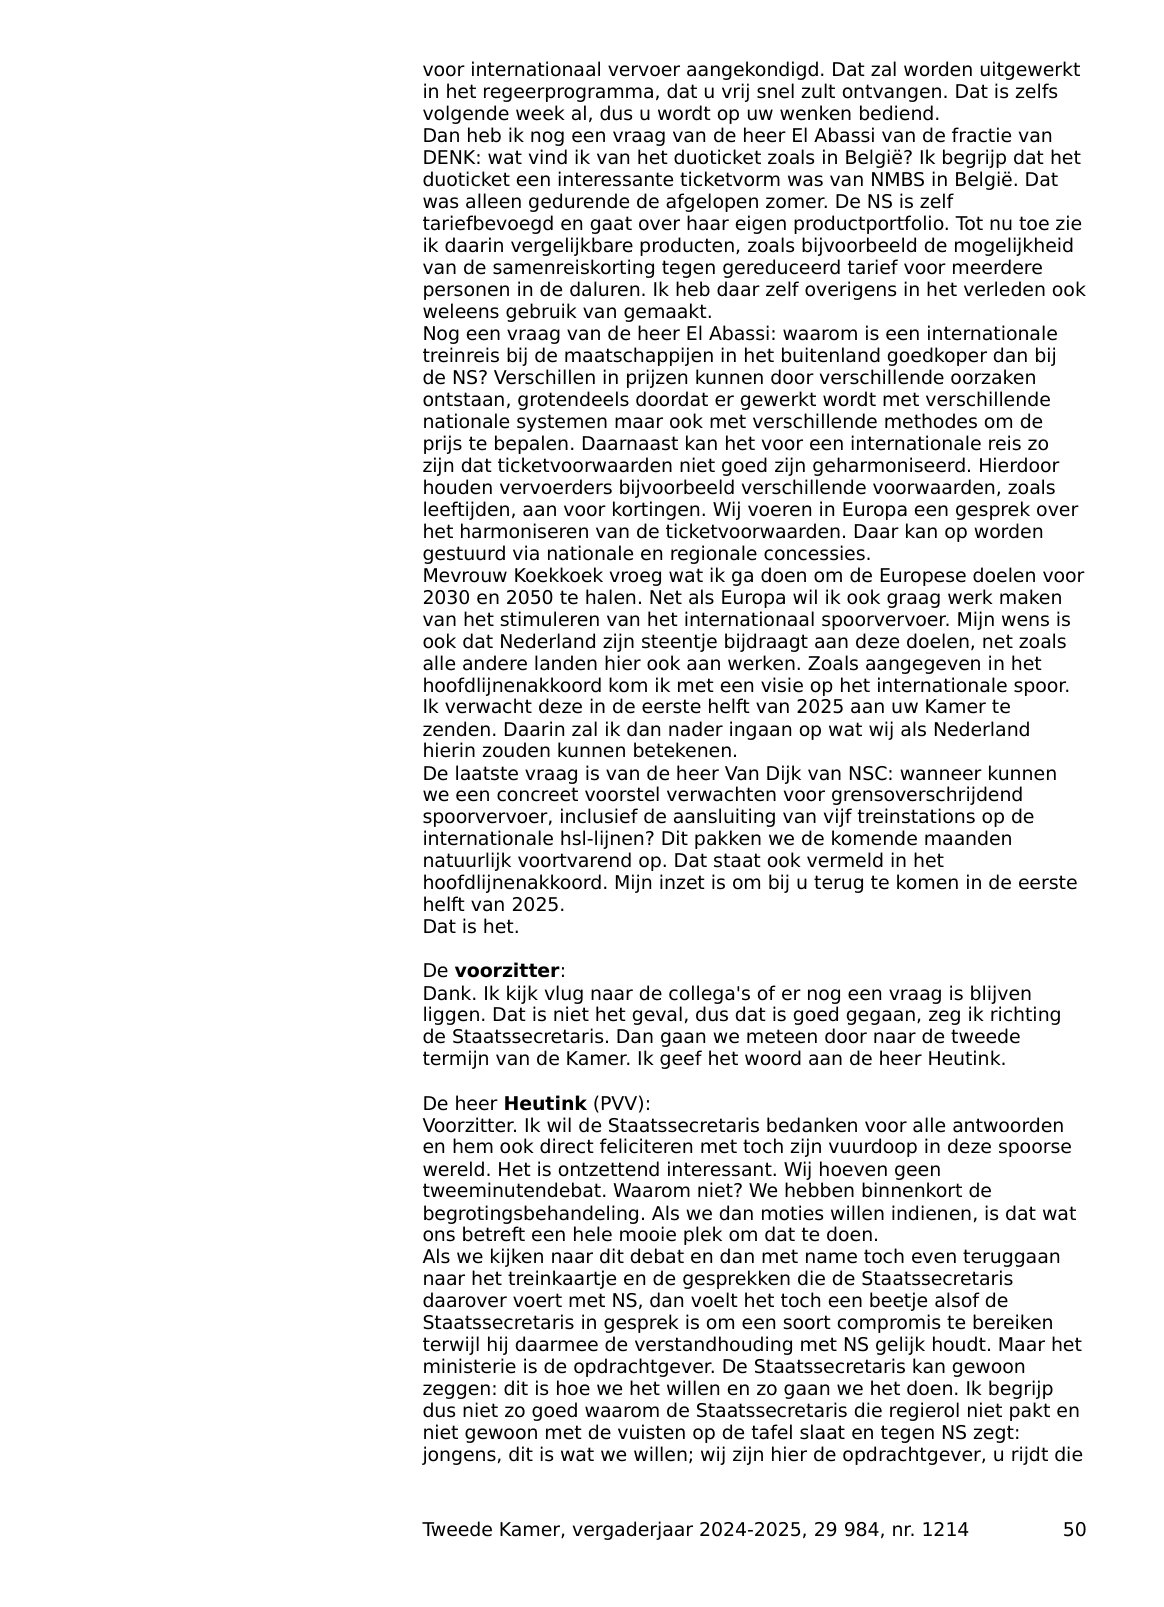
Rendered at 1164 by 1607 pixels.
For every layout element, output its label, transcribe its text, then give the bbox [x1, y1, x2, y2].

text De laatste vraag is van de heer Van Dijk van NSC: wanneer kunnen we een concreet voorstel verwachten voor grensoverschrijdend spoorvervoer, inclusief de aansluiting van vijf treinstations op de internationale hsl-lijnen? Dit pakken we de komende maanden natuurlijk voortvarend op. Dat staat ook vermeld in het hoofdlijnenakkoord. Mijn inzet is om bij u terug te komen in de eerste helft van 2025. [422, 762, 1087, 916]
text Dank. Ik kijk vlug naar de collega's of er nog een vraag is blijven liggen. Dat is niet het geval, dus dat is goed gegaan, zeg ik richting de Staatssecretaris. Dan gaan we meteen door naar de tweede termijn van de Kamer. Ik geef het woord aan de heer Heutink. [422, 982, 1087, 1070]
text Dat is het. [422, 916, 1087, 938]
text Mevrouw Koekkoek vroeg wat ik ga doen om de Europese doelen voor 2030 en 2050 te halen. Net als Europa wil ik ook graag werk maken van het stimuleren van het internationaal spoorvervoer. Mijn wens is ook dat Nederland zijn steentje bijdraagt aan deze doelen, net zoals alle andere landen hier ook aan werken. Zoals aangegeven in het hoofdlijnenakkoord kom ik met een visie op het internationale spoor. Ik verwacht deze in de eerste helft van 2025 aan uw Kamer te zenden. Daarin zal ik dan nader ingaan op wat wij als Nederland hierin zouden kunnen betekenen. [422, 564, 1087, 762]
text Voorzitter. Ik wil de Staatssecretaris bedanken voor alle antwoorden en hem ook direct feliciteren met toch zijn vuurdoop in deze spoorse wereld. Het is ontzettend interessant. Wij hoeven geen tweeminutendebat. Waarom niet? We hebben binnenkort de begrotingsbehandeling. Als we dan moties willen indienen, is dat wat ons betreft een hele mooie plek om dat te doen. [422, 1114, 1087, 1246]
text Nog een vraag van de heer El Abassi: waarom is een internationale treinreis bij de maatschappijen in het buitenland goedkoper dan bij de NS? Verschillen in prijzen kunnen door verschillende oorzaken ontstaan, grotendeels doordat er gewerkt wordt met verschillende nationale systemen maar ook met verschillende methodes om de prijs te bepalen. Daarnaast kan het voor een internationale reis zo zijn dat ticketvoorwaarden niet goed zijn geharmoniseerd. Hierdoor houden vervoerders bijvoorbeeld verschillende voorwaarden, zoals leeftijden, aan voor kortingen. Wij voeren in Europa een gesprek over het harmoniseren van de ticketvoorwaarden. Daar kan op worden gestuurd via nationale en regionale concessies. [422, 323, 1087, 564]
text Als we kijken naar dit debat en dan met name toch even teruggaan naar het treinkaartje en de gesprekken die de Staatssecretaris daarover voert met NS, dan voelt het toch een beetje alsof de Staatssecretaris in gesprek is om een soort compromis te bereiken terwijl hij daarmee de verstandhouding met NS gelijk houdt. Maar het ministerie is de opdrachtgever. De Staatssecretaris kan gewoon zeggen: dit is hoe we het willen en zo gaan we het doen. Ik begrijp dus niet zo goed waarom de Staatssecretaris die regierol niet pakt en niet gewoon met de vuisten op de tafel slaat en tegen NS zegt: jongens, dit is wat we willen; wij zijn hier de opdrachtgever, u rijdt die [422, 1246, 1087, 1466]
text De voorzitter: [422, 960, 1087, 982]
text Dan heb ik nog een vraag van de heer El Abassi van de fractie van DENK: wat vind ik van het duoticket zoals in België? Ik begrijp dat het duoticket een interessante ticketvorm was van NMBS in België. Dat was alleen gedurende de afgelopen zomer. De NS is zelf tariefbevoegd en gaat over haar eigen productportfolio. Tot nu toe zie ik daarin vergelijkbare producten, zoals bijvoorbeeld de mogelijkheid van de samenreiskorting tegen gereduceerd tarief voor meerdere personen in de daluren. Ik heb daar zelf overigens in het verleden ook weleens gebruik van gemaakt. [422, 125, 1087, 323]
text De heer Heutink (PVV): [422, 1092, 1087, 1114]
text voor internationaal vervoer aangekondigd. Dat zal worden uitgewerkt in het regeerprogramma, dat u vrij snel zult ontvangen. Dat is zelfs volgende week al, dus u wordt op uw wenken bediend. [422, 59, 1087, 125]
